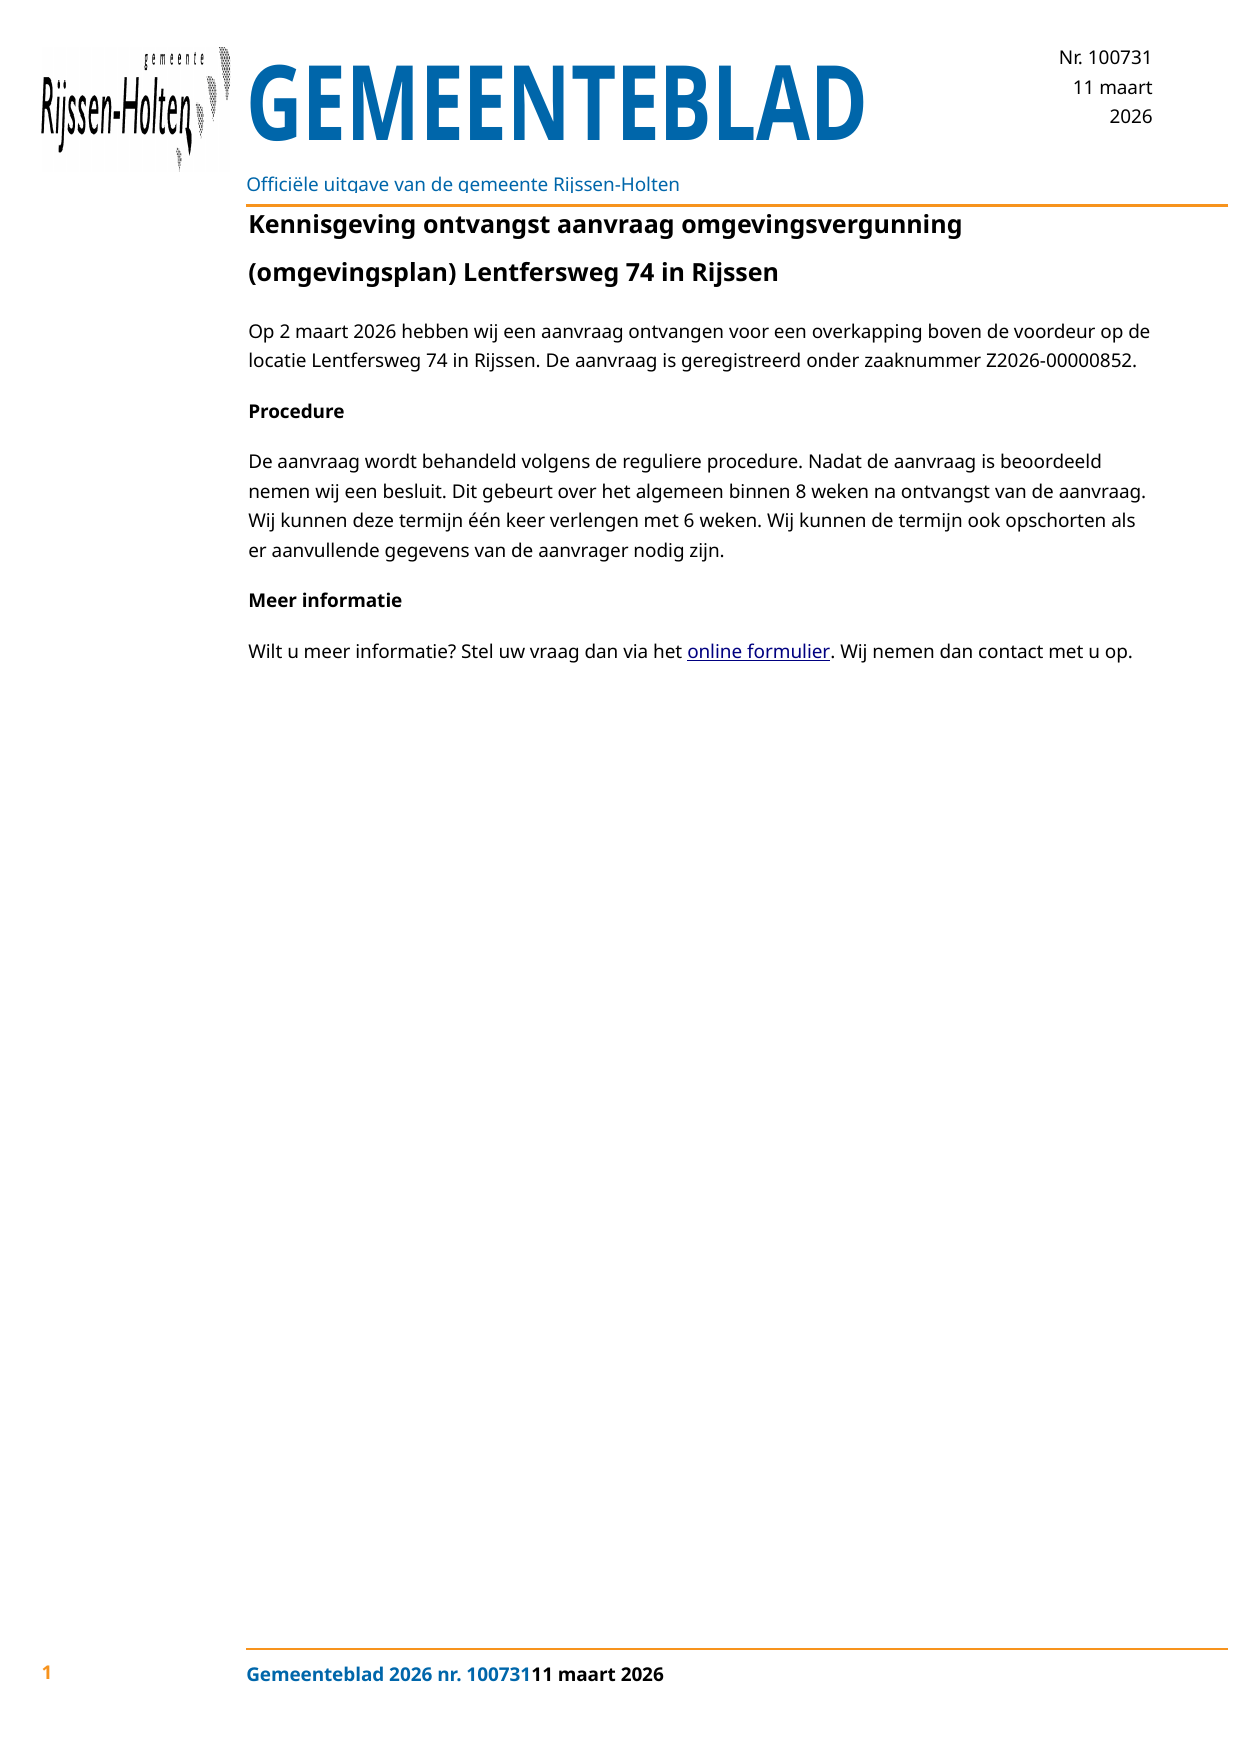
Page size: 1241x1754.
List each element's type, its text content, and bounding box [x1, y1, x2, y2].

picture [41, 47, 231, 172]
text Kennisgeving ontvangst aanvraag omgevingsvergunning (omgevingsplan) Lentfersweg 74 in Rijssen [248, 207, 1152, 288]
text Wilt u meer informatie? Stel uw vraag dan via het online formulier. Wij nemen dan contact met u op. [248, 638, 1152, 664]
text Op 2 maart 2026 hebben wij een aanvraag ontvangen voor een overkapping boven de voordeur op de locatie Lentfersweg 74 in Rijssen. De aanvraag is geregistreerd onder zaaknummer Z2026-00000852. [248, 318, 1152, 373]
text Procedure [248, 398, 1152, 424]
text Meer informatie [248, 587, 1152, 613]
text De aanvraag wordt behandeld volgens de reguliere procedure. Nadat de aanvraag is beoordeeld nemen wij een besluit. Dit gebeurt over het algemeen binnen 8 weken na ontvangst van de aanvraag. Wij kunnen deze termijn één keer verlengen met 6 weken. Wij kunnen de termijn ook opschorten als er aanvullende gegevens van de aanvrager nodig zijn. [248, 448, 1152, 563]
